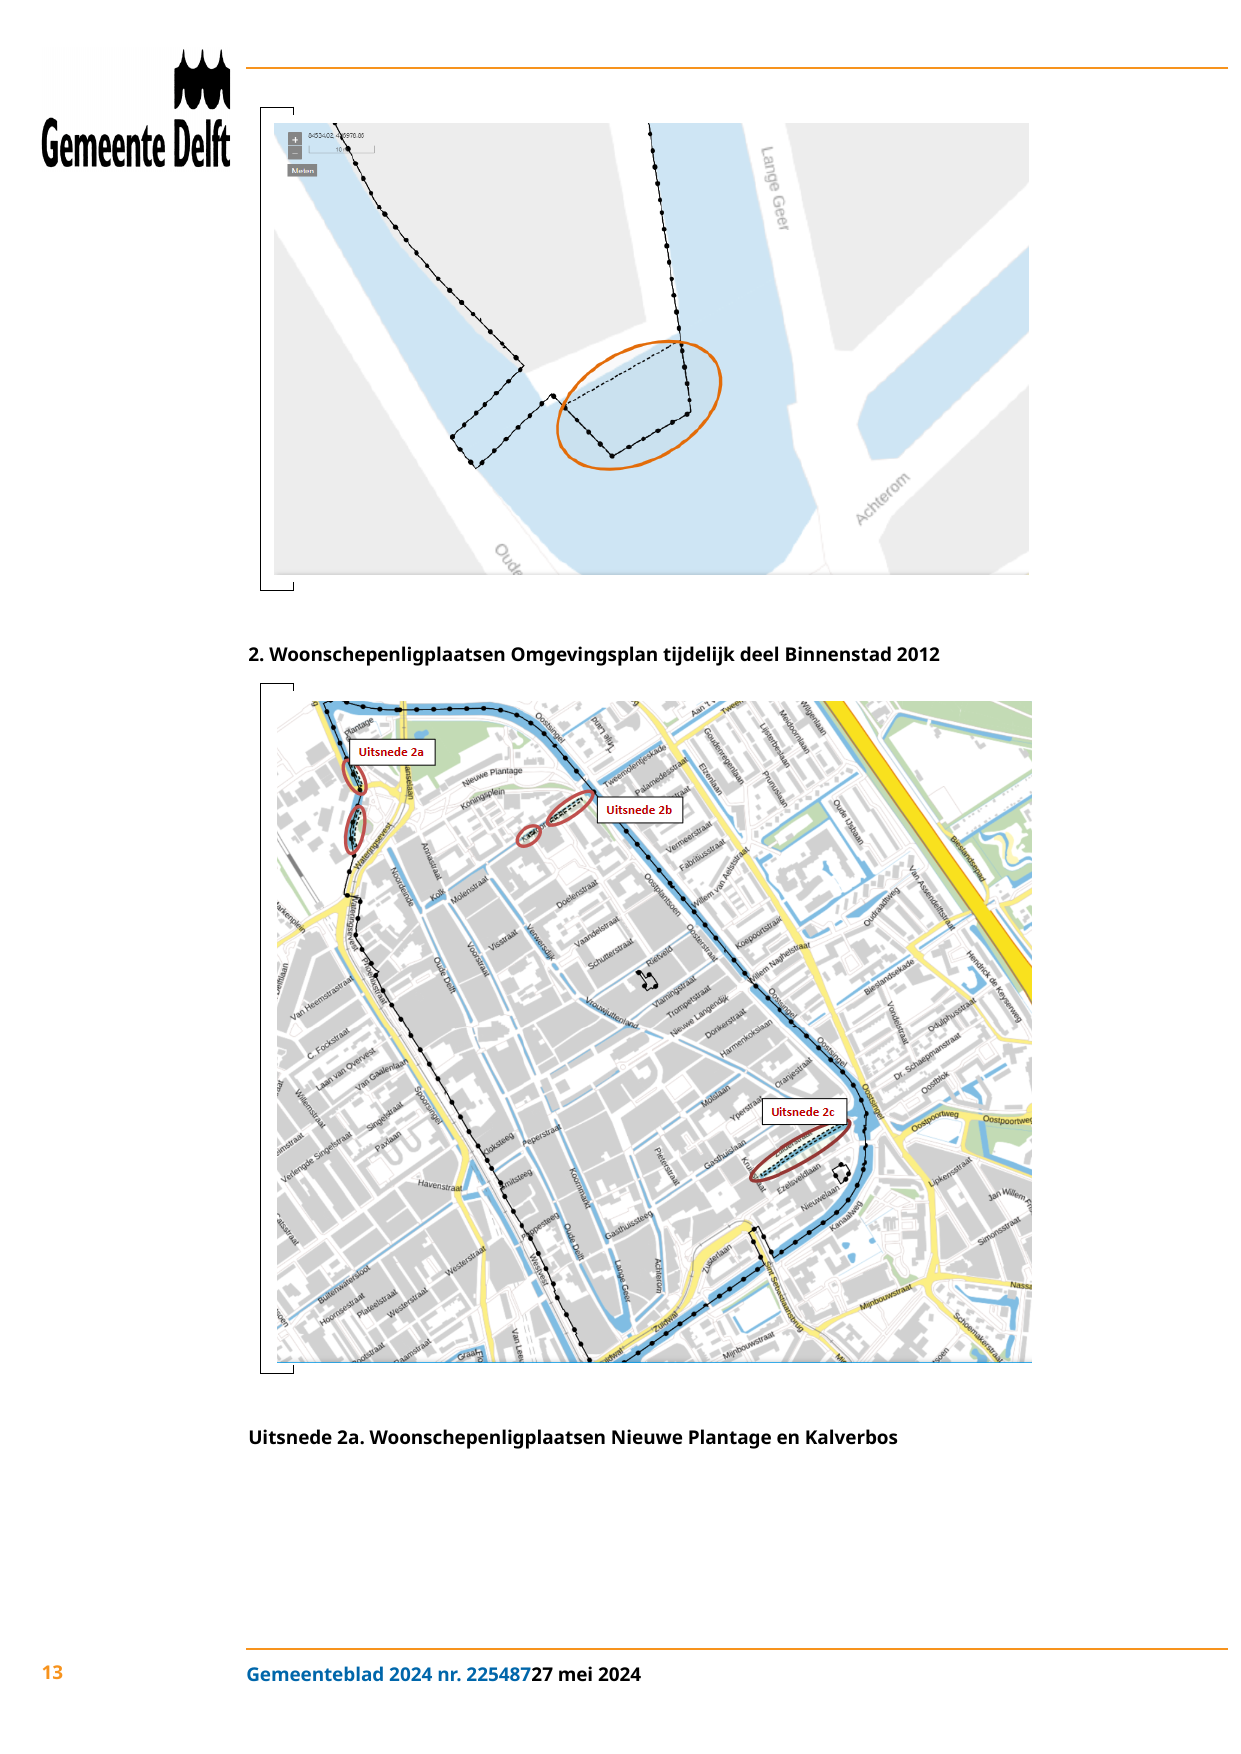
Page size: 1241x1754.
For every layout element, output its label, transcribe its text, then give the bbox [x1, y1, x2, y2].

text Uitsnede 2a. Woonschepenligplaatsen Nieuwe Plantage en Kalverbos [248, 1424, 1152, 1450]
picture [268, 115, 1036, 582]
picture [41, 47, 231, 172]
picture [268, 691, 1036, 1365]
text 2. Woonschepenligplaatsen Omgevingsplan tijdelijk deel Binnenstad 2012 [248, 641, 1152, 667]
